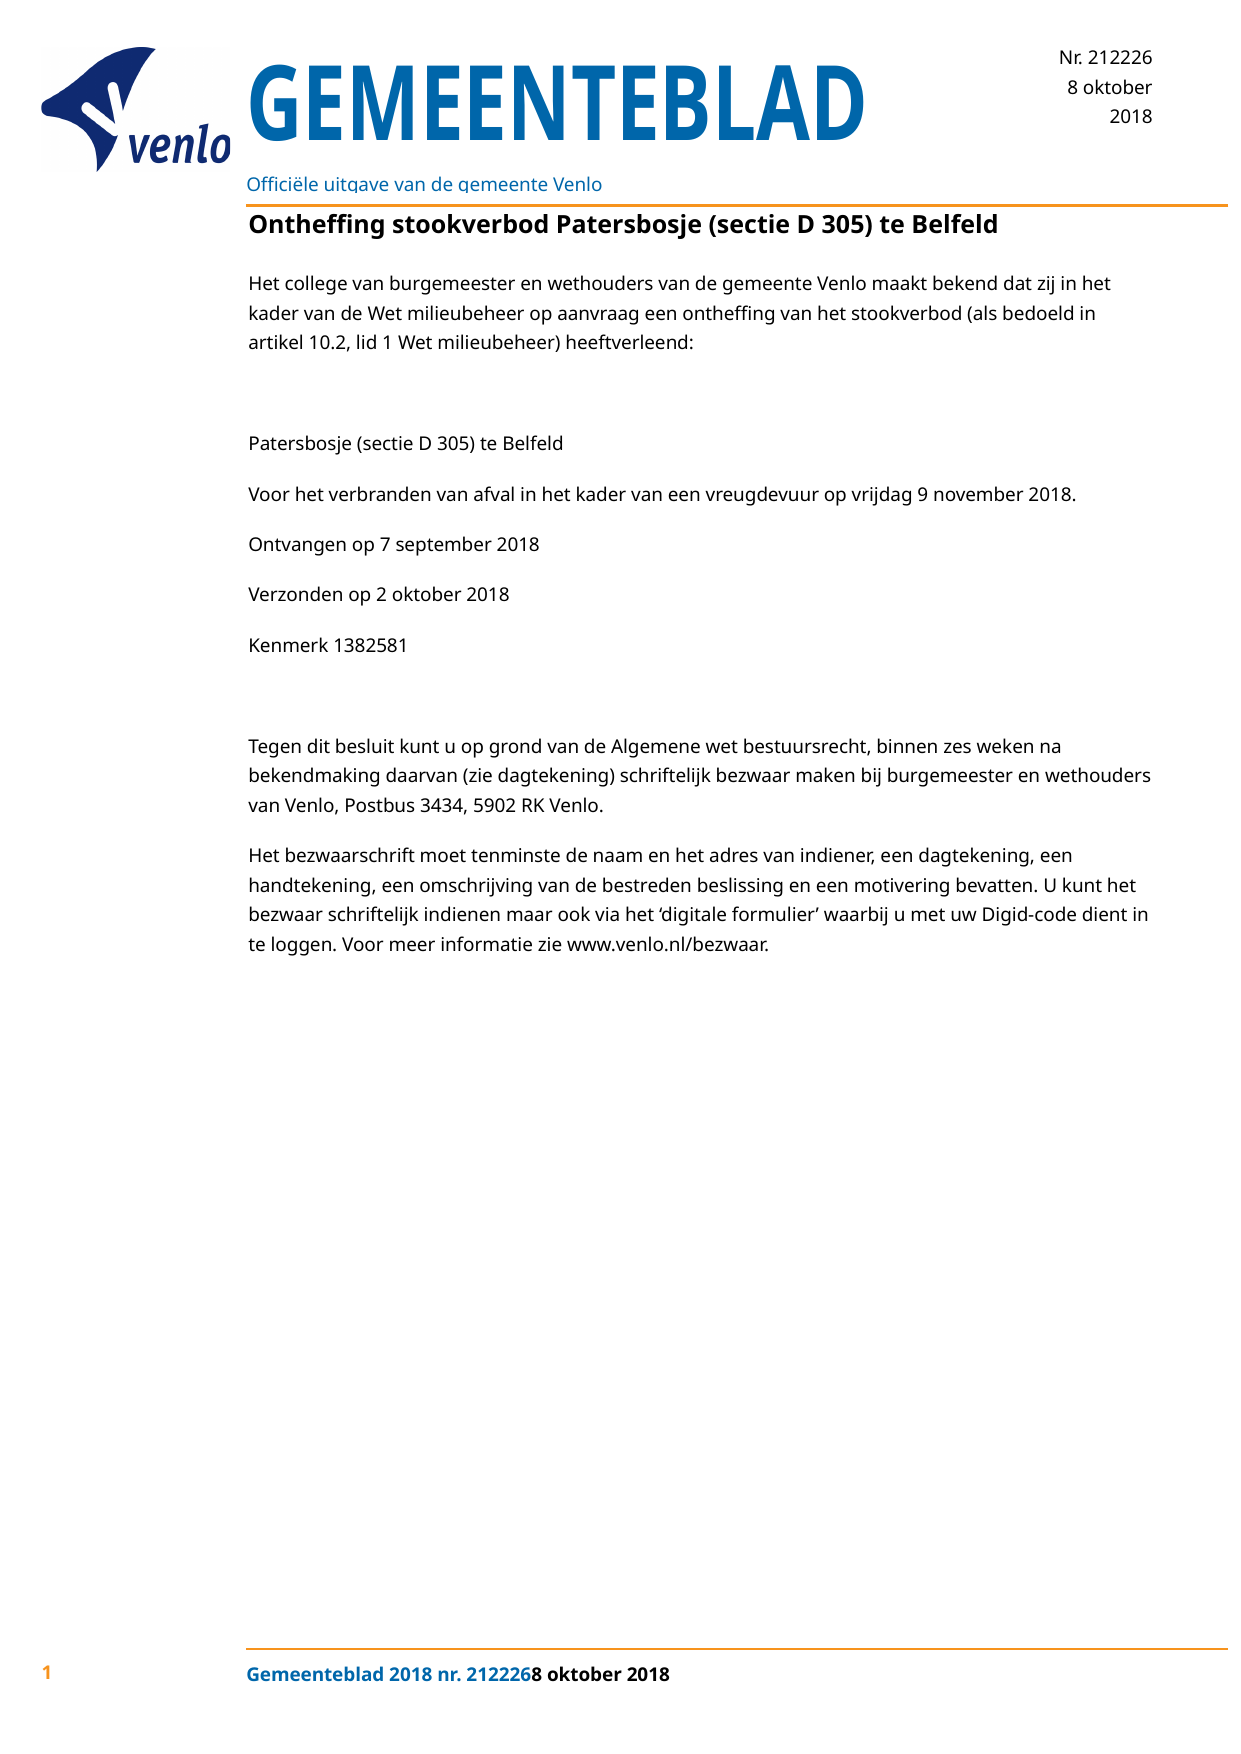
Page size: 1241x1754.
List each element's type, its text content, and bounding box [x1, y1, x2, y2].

picture [41, 47, 231, 172]
text Patersbosje (sectie D 305) te Belfeld [248, 430, 1152, 456]
text Voor het verbranden van afval in het kader van een vreugdevuur op vrijdag 9 november 2018. [248, 481, 1152, 506]
text Het college van burgemeester en wethouders van de gemeente Venlo maakt bekend dat zij in het kader van de Wet milieubeheer op aanvraag een ontheffing van het stookverbod (als bedoeld in artikel 10.2, lid 1 Wet milieubeheer) heeftverleend: [248, 270, 1152, 355]
text Ontvangen op 7 september 2018 [248, 531, 1152, 557]
text Kenmerk 1382581 [248, 632, 1152, 658]
text Tegen dit besluit kunt u op grond van de Algemene wet bestuursrecht, binnen zes weken na bekendmaking daarvan (zie dagtekening) schriftelijk bezwaar maken bij burgemeester en wethouders van Venlo, Postbus 3434, 5902 RK Venlo. [248, 733, 1152, 818]
text Ontheffing stookverbod Patersbosje (sectie D 305) te Belfeld [248, 207, 1152, 241]
text Het bezwaarschrift moet tenminste de naam en het adres van indiener, een dagtekening, een handtekening, een omschrijving van de bestreden beslissing en een motivering bevatten. U kunt het bezwaar schriftelijk indienen maar ook via het ‘digitale formulier’ waarbij u met uw Digid-code dient in te loggen. Voor meer informatie zie www.venlo.nl/bezwaar. [248, 842, 1152, 957]
text Verzonden op 2 oktober 2018 [248, 582, 1152, 607]
